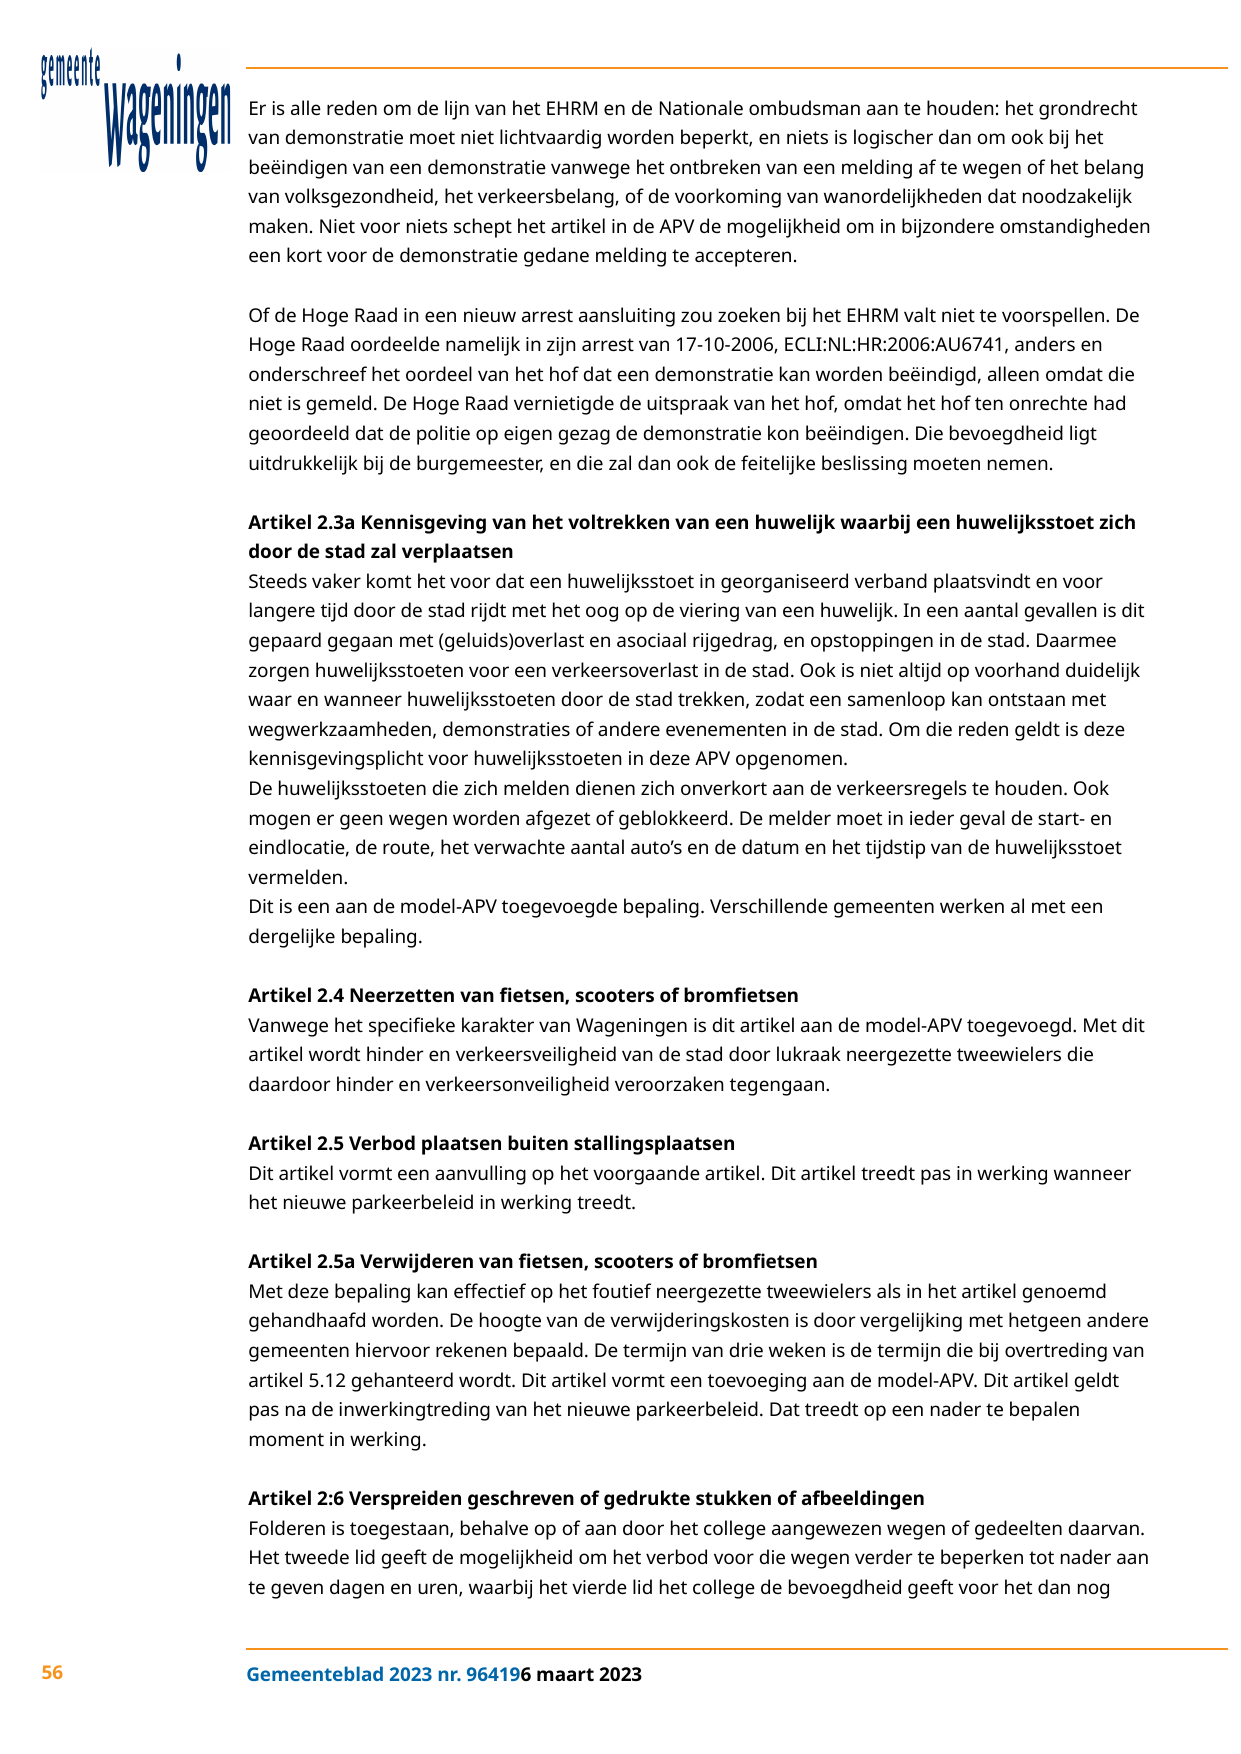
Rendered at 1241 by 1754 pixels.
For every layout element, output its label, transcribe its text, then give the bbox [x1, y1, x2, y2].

text Artikel 2:6 Verspreiden geschreven of gedrukte stukken of afbeeldingen [248, 1485, 1152, 1511]
text Dit artikel vormt een aanvulling op het voorgaande artikel. Dit artikel treedt pas in werking wanneer het nieuwe parkeerbeleid in werking treedt. [248, 1160, 1152, 1215]
text Artikel 2.5a Verwijderen van fietsen, scooters of bromfietsen [248, 1248, 1152, 1274]
text Met deze bepaling kan effectief op het foutief neergezette tweewielers als in het artikel genoemd gehandhaafd worden. De hoogte van de verwijderingskosten is door vergelijking met hetgeen andere gemeenten hiervoor rekenen bepaald. De termijn van drie weken is de termijn die bij overtreding van artikel 5.12 gehanteerd wordt. Dit artikel vormt een toevoeging aan de model-APV. Dit artikel geldt pas na de inwerkingtreding van het nieuwe parkeerbeleid. Dat treedt op een nader te bepalen moment in werking. [248, 1278, 1152, 1452]
picture [41, 47, 231, 172]
text Steeds vaker komt het voor dat een huwelijksstoet in georganiseerd verband plaatsvindt en voor langere tijd door de stad rijdt met het oog op de viering van een huwelijk. In een aantal gevallen is dit gepaard gegaan met (geluids)overlast en asociaal rijgedrag, en opstoppingen in de stad. Daarmee zorgen huwelijksstoeten voor een verkeersoverlast in de stad. Ook is niet altijd op voorhand duidelijk waar en wanneer huwelijksstoeten door de stad trekken, zodat een samenloop kan ontstaan met wegwerkzaamheden, demonstraties of andere evenementen in de stad. Om die reden geldt is deze kennisgevingsplicht voor huwelijksstoeten in deze APV opgenomen. [248, 568, 1152, 771]
text De huwelijksstoeten die zich melden dienen zich onverkort aan de verkeersregels te houden. Ook mogen er geen wegen worden afgezet of geblokkeerd. De melder moet in ieder geval de start- en eindlocatie, de route, het verwachte aantal auto’s en de datum en het tijdstip van de huwelijksstoet vermelden. [248, 775, 1152, 890]
text Folderen is toegestaan, behalve op of aan door het college aangewezen wegen of gedeelten daarvan. Het tweede lid geeft de mogelijkheid om het verbod voor die wegen verder te beperken tot nader aan te geven dagen en uren, waarbij het vierde lid het college de bevoegdheid geeft voor het dan nog [248, 1515, 1152, 1600]
text Vanwege het specifieke karakter van Wageningen is dit artikel aan de model-APV toegevoegd. Met dit artikel wordt hinder en verkeersveiligheid van de stad door lukraak neergezette tweewielers die daardoor hinder en verkeersonveiligheid veroorzaken tegengaan. [248, 1012, 1152, 1097]
text Artikel 2.4 Neerzetten van fietsen, scooters of bromfietsen [248, 982, 1152, 1008]
text Artikel 2.5 Verbod plaatsen buiten stallingsplaatsen [248, 1130, 1152, 1156]
text Of de Hoge Raad in een nieuw arrest aansluiting zou zoeken bij het EHRM valt niet te voorspellen. De Hoge Raad oordeelde namelijk in zijn arrest van 17-10-2006, ECLI:NL:HR:2006:AU6741, anders en onderschreef het oordeel van het hof dat een demonstratie kan worden beëindigd, alleen omdat die niet is gemeld. De Hoge Raad vernietigde de uitspraak van het hof, omdat het hof ten onrechte had geoordeeld dat de politie op eigen gezag de demonstratie kon beëindigen. Die bevoegdheid ligt uitdrukkelijk bij de burgemeester, en die zal dan ook de feitelijke beslissing moeten nemen. [248, 302, 1152, 476]
text Er is alle reden om de lijn van het EHRM en de Nationale ombudsman aan te houden: het grondrecht van demonstratie moet niet lichtvaardig worden beperkt, en niets is logischer dan om ook bij het beëindigen van een demonstratie vanwege het ontbreken van een melding af te wegen of het belang van volksgezondheid, het verkeersbelang, of de voorkoming van wanordelijkheden dat noodzakelijk maken. Niet voor niets schept het artikel in de APV de mogelijkheid om in bijzondere omstandigheden een kort voor de demonstratie gedane melding te accepteren. [248, 95, 1152, 268]
text Artikel 2.3a Kennisgeving van het voltrekken van een huwelijk waarbij een huwelijksstoet zich door de stad zal verplaatsen [248, 509, 1152, 564]
text Dit is een aan de model-APV toegevoegde bepaling. Verschillende gemeenten werken al met een dergelijke bepaling. [248, 893, 1152, 949]
